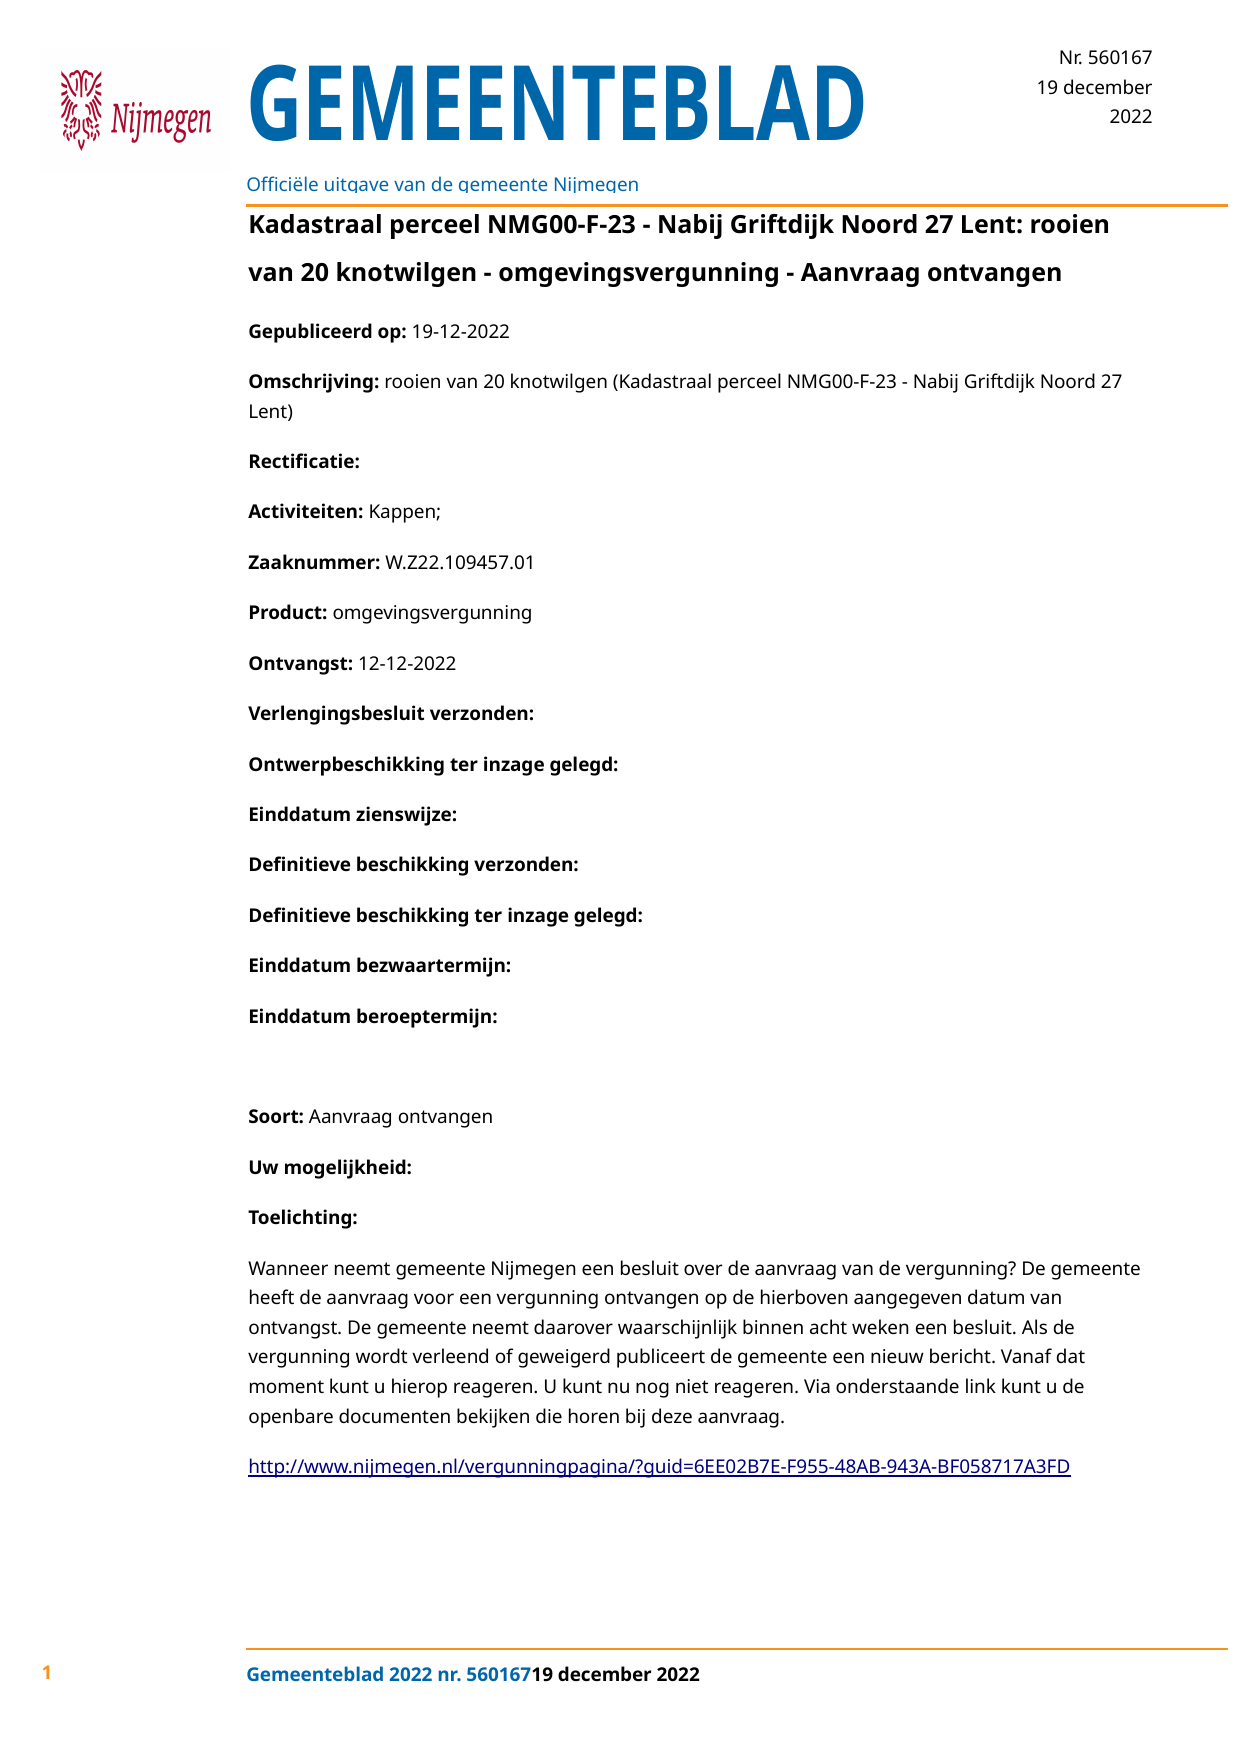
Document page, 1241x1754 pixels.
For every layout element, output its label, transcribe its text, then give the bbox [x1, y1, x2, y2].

text Toelichting: [248, 1204, 1152, 1230]
text Product: omgevingsvergunning [248, 599, 1152, 625]
text Kadastraal perceel NMG00-F-23 - Nabij Griftdijk Noord 27 Lent: rooien van 20 knotwilgen - omgevingsvergunning - Aanvraag ontvangen [248, 207, 1152, 288]
text Einddatum zienswijze: [248, 801, 1152, 827]
text Soort: Aanvraag ontvangen [248, 1104, 1152, 1129]
text Definitieve beschikking ter inzage gelegd: [248, 902, 1152, 928]
text http://www.nijmegen.nl/vergunningpagina/?guid=6EE02B7E-F955-48AB-943A-BF058717A3FD [248, 1453, 1152, 1479]
text Verlengingsbesluit verzonden: [248, 700, 1152, 726]
text Ontvangst: 12-12-2022 [248, 650, 1152, 676]
text Einddatum bezwaartermijn: [248, 952, 1152, 978]
text Wanneer neemt gemeente Nijmegen een besluit over de aanvraag van de vergunning? De gemeente heeft de aanvraag voor een vergunning ontvangen op de hierboven aangegeven datum van ontvangst. De gemeente neemt daarover waarschijnlijk binnen acht weken een besluit. Als de vergunning wordt verleend of geweigerd publiceert de gemeente een nieuw bericht. Vanaf dat moment kunt u hierop reageren. U kunt nu nog niet reageren. Via onderstaande link kunt u de openbare documenten bekijken die horen bij deze aanvraag. [248, 1255, 1152, 1429]
text Einddatum beroeptermijn: [248, 1003, 1152, 1029]
text Ontwerpbeschikking ter inzage gelegd: [248, 751, 1152, 777]
text Uw mogelijkheid: [248, 1154, 1152, 1180]
text Rectificatie: [248, 448, 1152, 474]
picture [41, 47, 231, 172]
text Activiteiten: Kappen; [248, 499, 1152, 524]
text Omschrijving: rooien van 20 knotwilgen (Kadastraal perceel NMG00-F-23 - Nabij Griftdijk Noord 27 Lent) [248, 368, 1152, 424]
text Definitieve beschikking verzonden: [248, 852, 1152, 877]
text Gepubliceerd op: 19-12-2022 [248, 318, 1152, 344]
text Zaaknummer: W.Z22.109457.01 [248, 549, 1152, 575]
